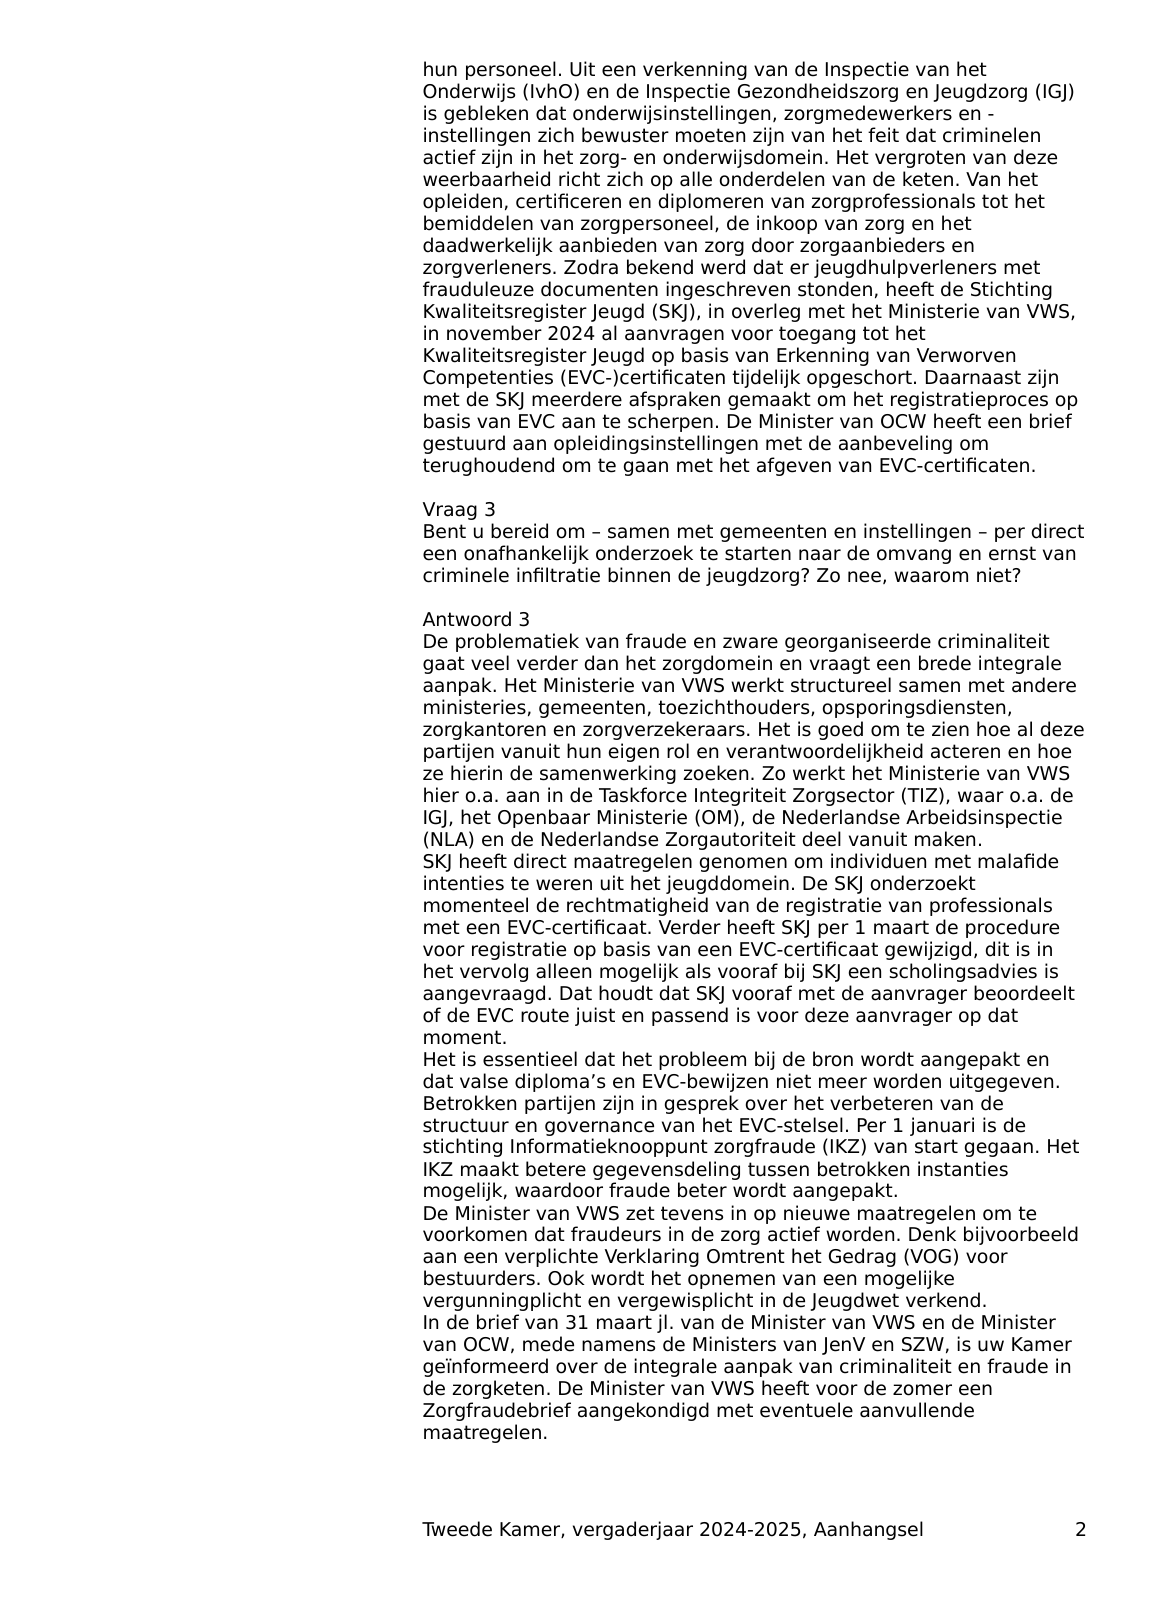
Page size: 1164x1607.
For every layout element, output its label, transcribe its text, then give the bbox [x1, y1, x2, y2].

text In de brief van 31 maart jl. van de Minister van VWS en de Minister van OCW, mede namens de Ministers van JenV en SZW, is uw Kamer geïnformeerd over de integrale aanpak van criminaliteit en fraude in de zorgketen. De Minister van VWS heeft voor de zomer een Zorgfraudebrief aangekondigd met eventuele aanvullende maatregelen. [422, 1312, 1087, 1444]
text De Minister van VWS zet tevens in op nieuwe maatregelen om te voorkomen dat fraudeurs in de zorg actief worden. Denk bijvoorbeeld aan een verplichte Verklaring Omtrent het Gedrag (VOG) voor bestuurders. Ook wordt het opnemen van een mogelijke vergunningplicht en vergewisplicht in de Jeugdwet verkend. [422, 1202, 1087, 1312]
text hun personeel. Uit een verkenning van de Inspectie van het Onderwijs (IvhO) en de Inspectie Gezondheidszorg en Jeugdzorg (IGJ) is gebleken dat onderwijsinstellingen, zorgmedewerkers en -instellingen zich bewuster moeten zijn van het feit dat criminelen actief zijn in het zorg- en onderwijsdomein. Het vergroten van deze weerbaarheid richt zich op alle onderdelen van de keten. Van het opleiden, certificeren en diplomeren van zorgprofessionals tot het bemiddelen van zorgpersoneel, de inkoop van zorg en het daadwerkelijk aanbieden van zorg door zorgaanbieders en zorgverleners. Zodra bekend werd dat er jeugdhulpverleners met frauduleuze documenten ingeschreven stonden, heeft de Stichting Kwaliteitsregister Jeugd (SKJ), in overleg met het Ministerie van VWS, in november 2024 al aanvragen voor toegang tot het Kwaliteitsregister Jeugd op basis van Erkenning van Verworven Competenties (EVC-)certificaten tijdelijk opgeschort. Daarnaast zijn met de SKJ meerdere afspraken gemaakt om het registratieproces op basis van EVC aan te scherpen. De Minister van OCW heeft een brief gestuurd aan opleidingsinstellingen met de aanbeveling om terughoudend om te gaan met het afgeven van EVC-certificaten. [422, 59, 1087, 477]
text Vraag 3 [422, 499, 1087, 521]
text Het is essentieel dat het probleem bij de bron wordt aangepakt en dat valse diploma’s en EVC-bewijzen niet meer worden uitgegeven. Betrokken partijen zijn in gesprek over het verbeteren van de structuur en governance van het EVC-stelsel. Per 1 januari is de stichting Informatieknooppunt zorgfraude (IKZ) van start gegaan. Het IKZ maakt betere gegevensdeling tussen betrokken instanties mogelijk, waardoor fraude beter wordt aangepakt. [422, 1048, 1087, 1202]
text Antwoord 3 [422, 609, 1087, 631]
text Bent u bereid om – samen met gemeenten en instellingen – per direct een onafhankelijk onderzoek te starten naar de omvang en ernst van criminele infiltratie binnen de jeugdzorg? Zo nee, waarom niet? [422, 521, 1087, 587]
text De problematiek van fraude en zware georganiseerde criminaliteit gaat veel verder dan het zorgdomein en vraagt een brede integrale aanpak. Het Ministerie van VWS werkt structureel samen met andere ministeries, gemeenten, toezichthouders, opsporingsdiensten, zorgkantoren en zorgverzekeraars. Het is goed om te zien hoe al deze partijen vanuit hun eigen rol en verantwoordelijkheid acteren en hoe ze hierin de samenwerking zoeken. Zo werkt het Ministerie van VWS hier o.a. aan in de Taskforce Integriteit Zorgsector (TIZ), waar o.a. de IGJ, het Openbaar Ministerie (OM), de Nederlandse Arbeidsinspectie (NLA) en de Nederlandse Zorgautoriteit deel vanuit maken. [422, 631, 1087, 851]
text SKJ heeft direct maatregelen genomen om individuen met malafide intenties te weren uit het jeugddomein. De SKJ onderzoekt momenteel de rechtmatigheid van de registratie van professionals met een EVC-certificaat. Verder heeft SKJ per 1 maart de procedure voor registratie op basis van een EVC-certificaat gewijzigd, dit is in het vervolg alleen mogelijk als vooraf bij SKJ een scholingsadvies is aangevraagd. Dat houdt dat SKJ vooraf met de aanvrager beoordeelt of de EVC route juist en passend is voor deze aanvrager op dat moment. [422, 851, 1087, 1048]
